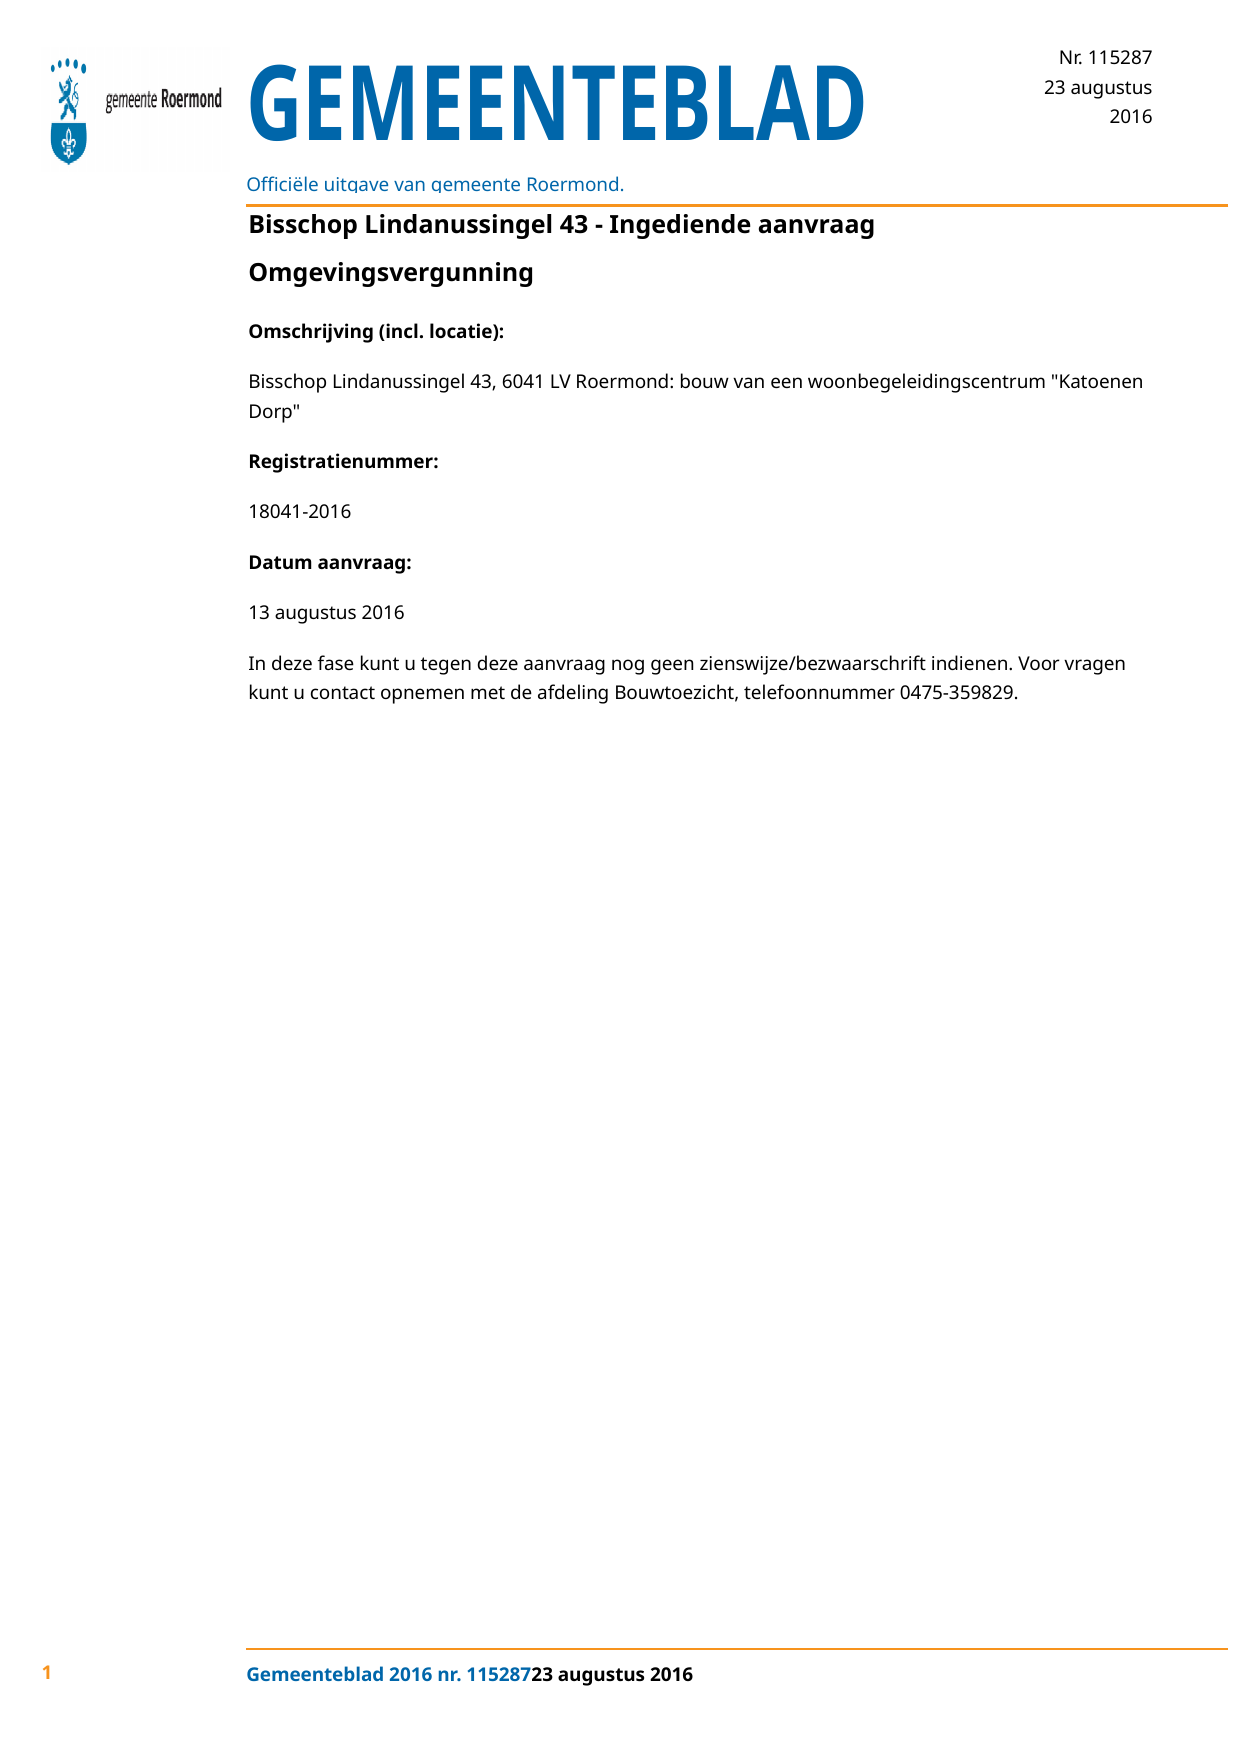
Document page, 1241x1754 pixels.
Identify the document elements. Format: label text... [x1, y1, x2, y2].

picture [41, 47, 231, 172]
text Datum aanvraag: [248, 549, 1152, 575]
text Registratienummer: [248, 448, 1152, 474]
text In deze fase kunt u tegen deze aanvraag nog geen zienswijze/bezwaarschrift indienen. Voor vragen kunt u contact opnemen met de afdeling Bouwtoezicht, telefoonnummer 0475-359829. [248, 650, 1152, 705]
text 18041-2016 [248, 499, 1152, 524]
text Bisschop Lindanussingel 43, 6041 LV Roermond: bouw van een woonbegeleidingscentrum "Katoenen Dorp" [248, 368, 1152, 424]
text 13 augustus 2016 [248, 599, 1152, 625]
text Bisschop Lindanussingel 43 - Ingediende aanvraag Omgevingsvergunning [248, 207, 1152, 288]
text Omschrijving (incl. locatie): [248, 318, 1152, 344]
